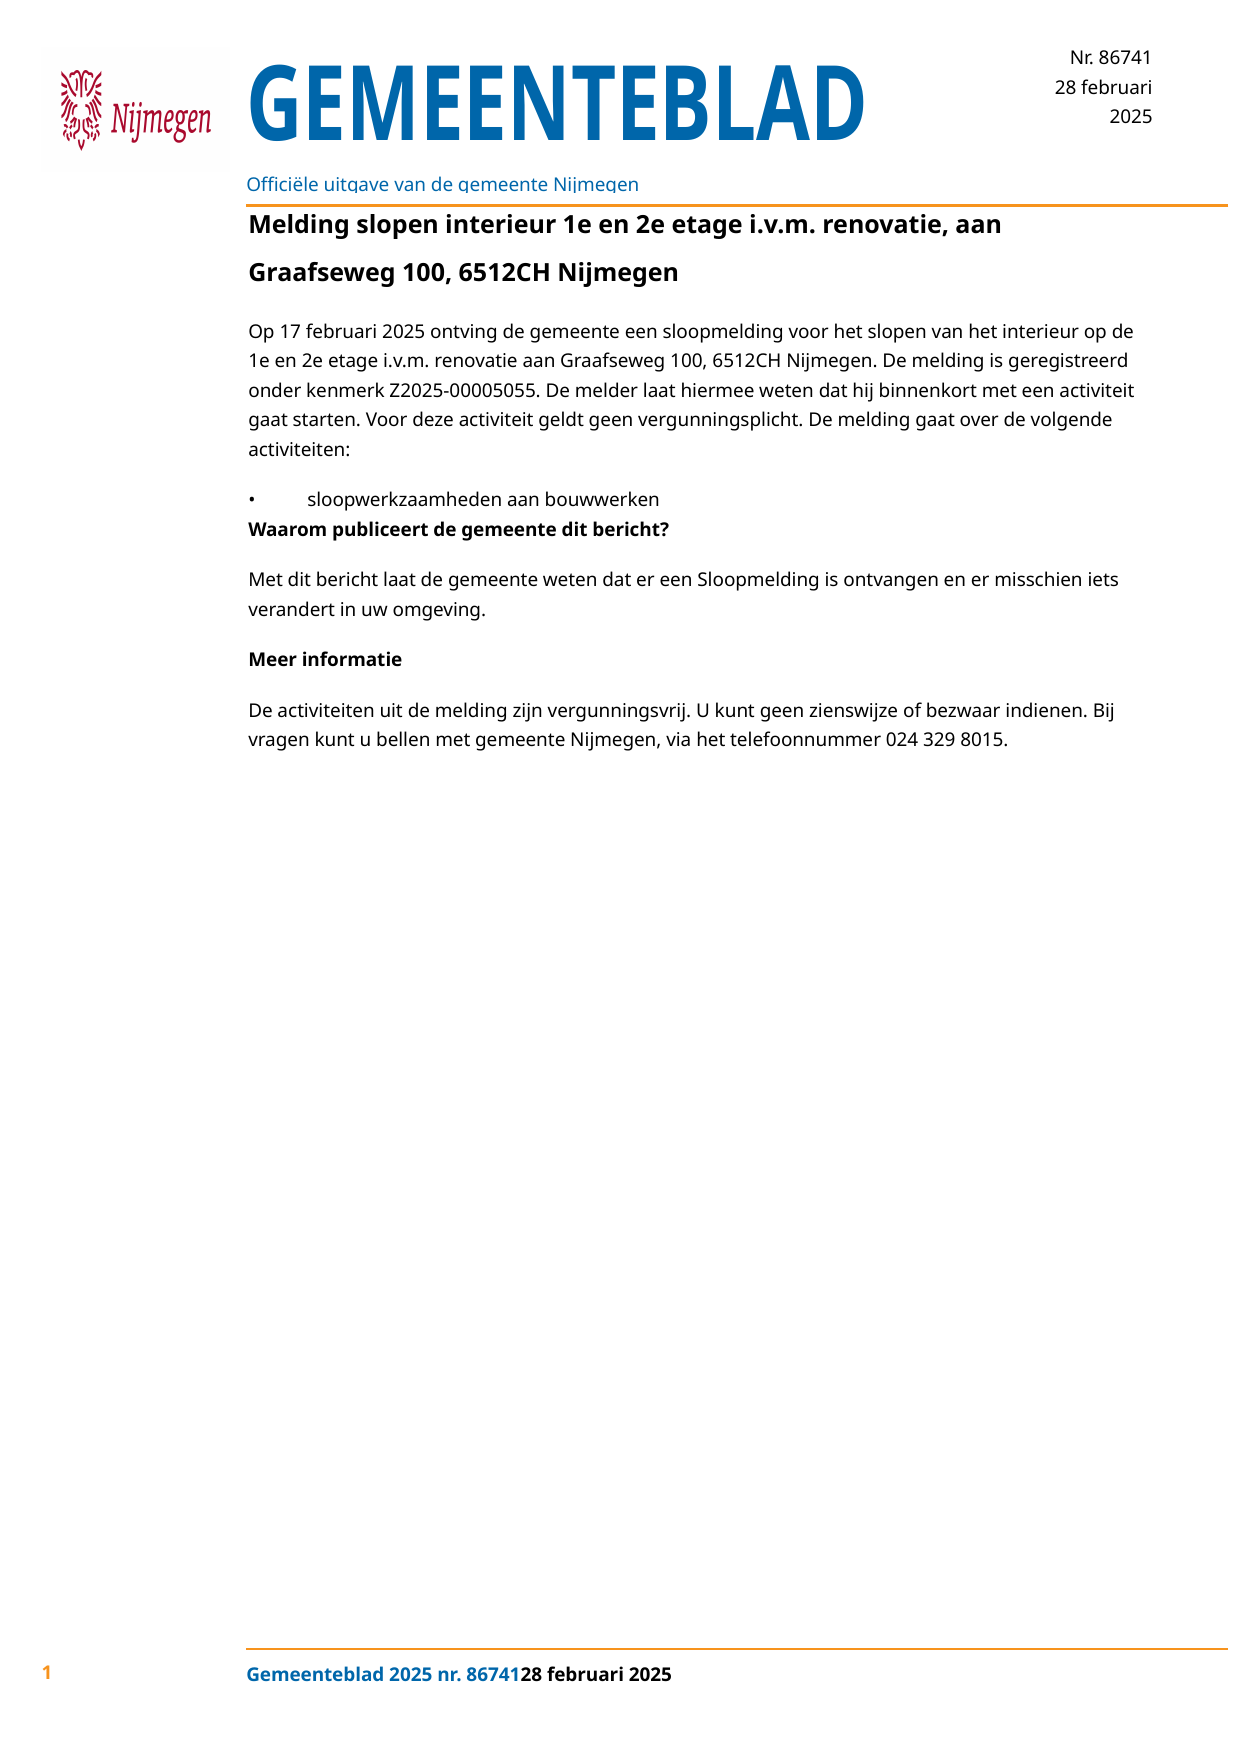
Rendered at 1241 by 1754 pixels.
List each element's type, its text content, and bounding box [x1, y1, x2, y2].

text Op 17 februari 2025 ontving de gemeente een sloopmelding voor het slopen van het interieur op de 1e en 2e etage i.v.m. renovatie aan Graafseweg 100, 6512CH Nijmegen. De melding is geregistreerd onder kenmerk Z2025-00005055. De melder laat hiermee weten dat hij binnenkort met een activiteit gaat starten. Voor deze activiteit geldt geen vergunningsplicht. De melding gaat over de volgende activiteiten: [248, 318, 1152, 462]
picture [41, 47, 231, 172]
text Melding slopen interieur 1e en 2e etage i.v.m. renovatie, aan Graafseweg 100, 6512CH Nijmegen [248, 207, 1152, 288]
text De activiteiten uit de melding zijn vergunningsvrij. U kunt geen zienswijze of bezwaar indienen. Bij vragen kunt u bellen met gemeente Nijmegen, via het telefoonnummer 024 329 8015. [248, 697, 1152, 752]
list sloopwerkzaamheden aan bouwwerken [248, 487, 1152, 512]
text Met dit bericht laat de gemeente weten dat er een Sloopmelding is ontvangen en er misschien iets verandert in uw omgeving. [248, 567, 1152, 622]
text Meer informatie [248, 647, 1152, 672]
text Waarom publiceert de gemeente dit bericht? [248, 516, 1152, 542]
